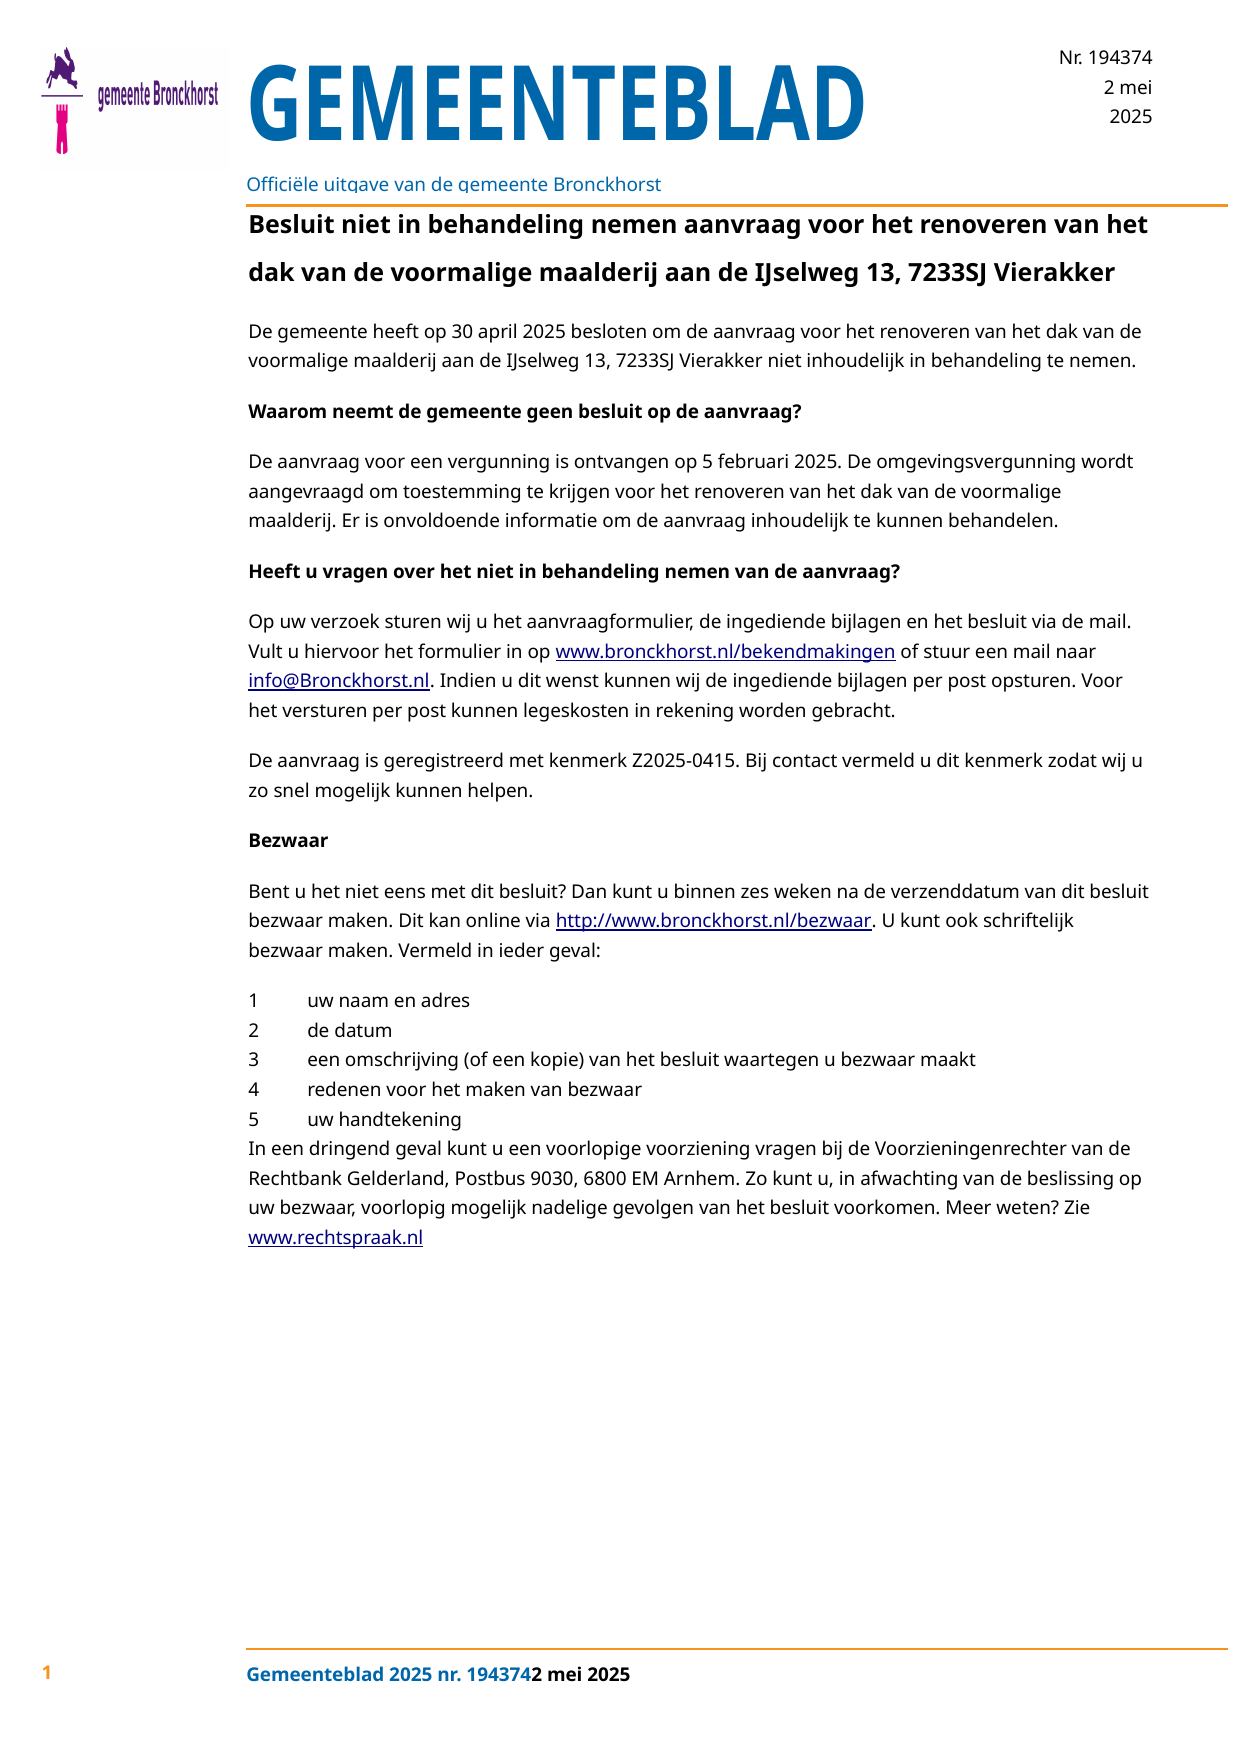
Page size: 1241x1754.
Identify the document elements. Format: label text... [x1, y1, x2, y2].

picture [41, 47, 231, 172]
text Besluit niet in behandeling nemen aanvraag voor het renoveren van het dak van de voormalige maalderij aan de IJselweg 13, 7233SJ Vierakker [248, 207, 1152, 288]
list uw naam en adres [248, 987, 1152, 1013]
text Bezwaar [248, 827, 1152, 853]
list de datum [248, 1017, 1152, 1043]
text De aanvraag voor een vergunning is ontvangen op 5 februari 2025. De omgevingsvergunning wordt aangevraagd om toestemming te krijgen voor het renoveren van het dak van de voormalige maalderij. Er is onvoldoende informatie om de aanvraag inhoudelijk te kunnen behandelen. [248, 448, 1152, 533]
list uw handtekening [248, 1106, 1152, 1132]
list een omschrijving (of een kopie) van het besluit waartegen u bezwaar maakt [248, 1047, 1152, 1072]
text Op uw verzoek sturen wij u het aanvraagformulier, de ingediende bijlagen en het besluit via de mail. Vult u hiervoor het formulier in op www.bronckhorst.nl/bekendmakingen of stuur een mail naar info@Bronckhorst.nl. Indien u dit wenst kunnen wij de ingediende bijlagen per post opsturen. Voor het versturen per post kunnen legeskosten in rekening worden gebracht. [248, 608, 1152, 723]
list redenen voor het maken van bezwaar [248, 1076, 1152, 1102]
text Heeft u vragen over het niet in behandeling nemen van de aanvraag? [248, 558, 1152, 584]
text Bent u het niet eens met dit besluit? Dan kunt u binnen zes weken na de verzenddatum van dit besluit bezwaar maken. Dit kan online via http://www.bronckhorst.nl/bezwaar. U kunt ook schriftelijk bezwaar maken. Vermeld in ieder geval: [248, 878, 1152, 963]
text Waarom neemt de gemeente geen besluit op de aanvraag? [248, 398, 1152, 424]
text De aanvraag is geregistreerd met kenmerk Z2025-0415. Bij contact vermeld u dit kenmerk zodat wij u zo snel mogelijk kunnen helpen. [248, 747, 1152, 803]
text In een dringend geval kunt u een voorlopige voorziening vragen bij de Voorzieningenrechter van de Rechtbank Gelderland, Postbus 9030, 6800 EM Arnhem. Zo kunt u, in afwachting van de beslissing op uw bezwaar, voorlopig mogelijk nadelige gevolgen van het besluit voorkomen. Meer weten? Zie www.rechtspraak.nl [248, 1135, 1152, 1250]
text De gemeente heeft op 30 april 2025 besloten om de aanvraag voor het renoveren van het dak van de voormalige maalderij aan de IJselweg 13, 7233SJ Vierakker niet inhoudelijk in behandeling te nemen. [248, 318, 1152, 373]
